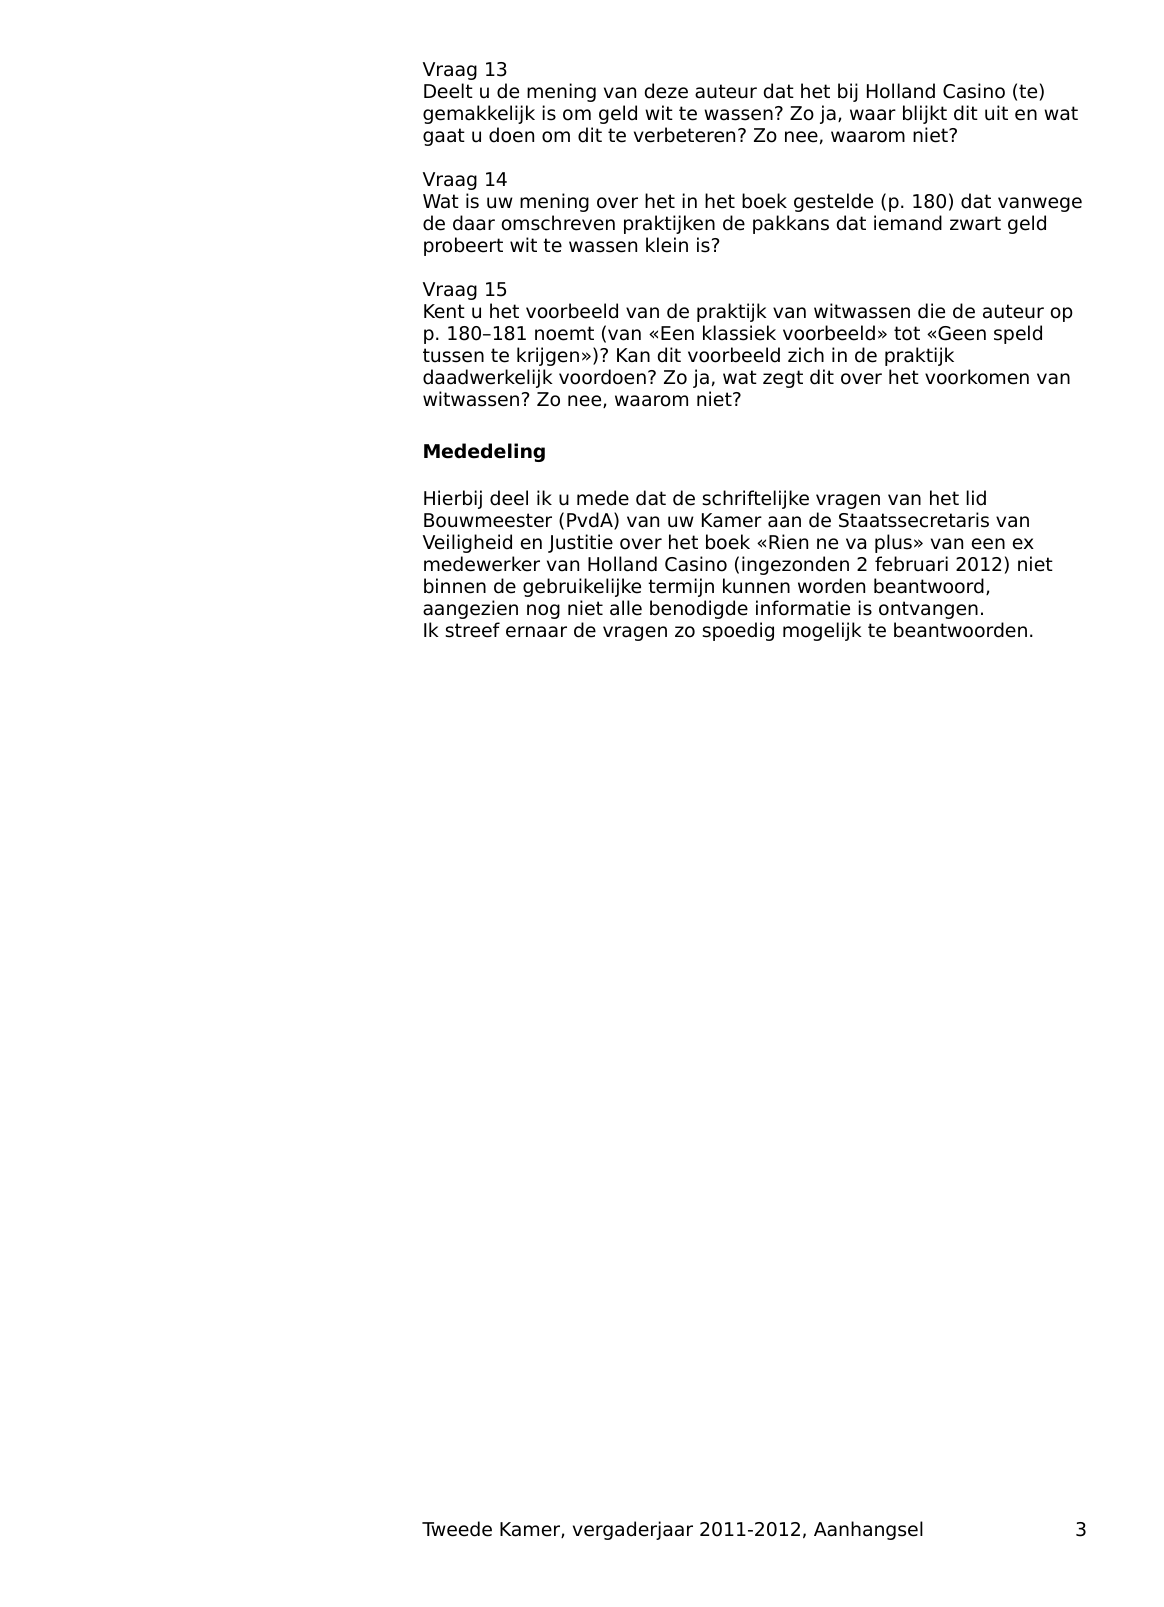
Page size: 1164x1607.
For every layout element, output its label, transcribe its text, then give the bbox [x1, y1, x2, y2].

text Vraag 14 [422, 169, 1087, 191]
text Deelt u de mening van deze auteur dat het bij Holland Casino (te) gemakkelijk is om geld wit te wassen? Zo ja, waar blijkt dit uit en wat gaat u doen om dit te verbeteren? Zo nee, waarom niet? [422, 81, 1087, 147]
text Kent u het voorbeeld van de praktijk van witwassen die de auteur op p. 180–181 noemt (van «Een klassiek voorbeeld» tot «Geen speld tussen te krijgen»)? Kan dit voorbeeld zich in de praktijk daadwerkelijk voordoen? Zo ja, wat zegt dit over het voorkomen van witwassen? Zo nee, waarom niet? [422, 301, 1087, 411]
text Hierbij deel ik u mede dat de schriftelijke vragen van het lid Bouwmeester (PvdA) van uw Kamer aan de Staatssecretaris van Veiligheid en Justitie over het boek «Rien ne va plus» van een ex medewerker van Holland Casino (ingezonden 2 februari 2012) niet binnen de gebruikelijke termijn kunnen worden beantwoord, aangezien nog niet alle benodigde informatie is ontvangen. [422, 488, 1087, 620]
text Ik streef ernaar de vragen zo spoedig mogelijk te beantwoorden. [422, 620, 1087, 642]
text Wat is uw mening over het in het boek gestelde (p. 180) dat vanwege de daar omschreven praktijken de pakkans dat iemand zwart geld probeert wit te wassen klein is? [422, 191, 1087, 257]
subtitle Mededeling [422, 441, 1087, 463]
text Vraag 15 [422, 279, 1087, 301]
text Vraag 13 [422, 59, 1087, 81]
